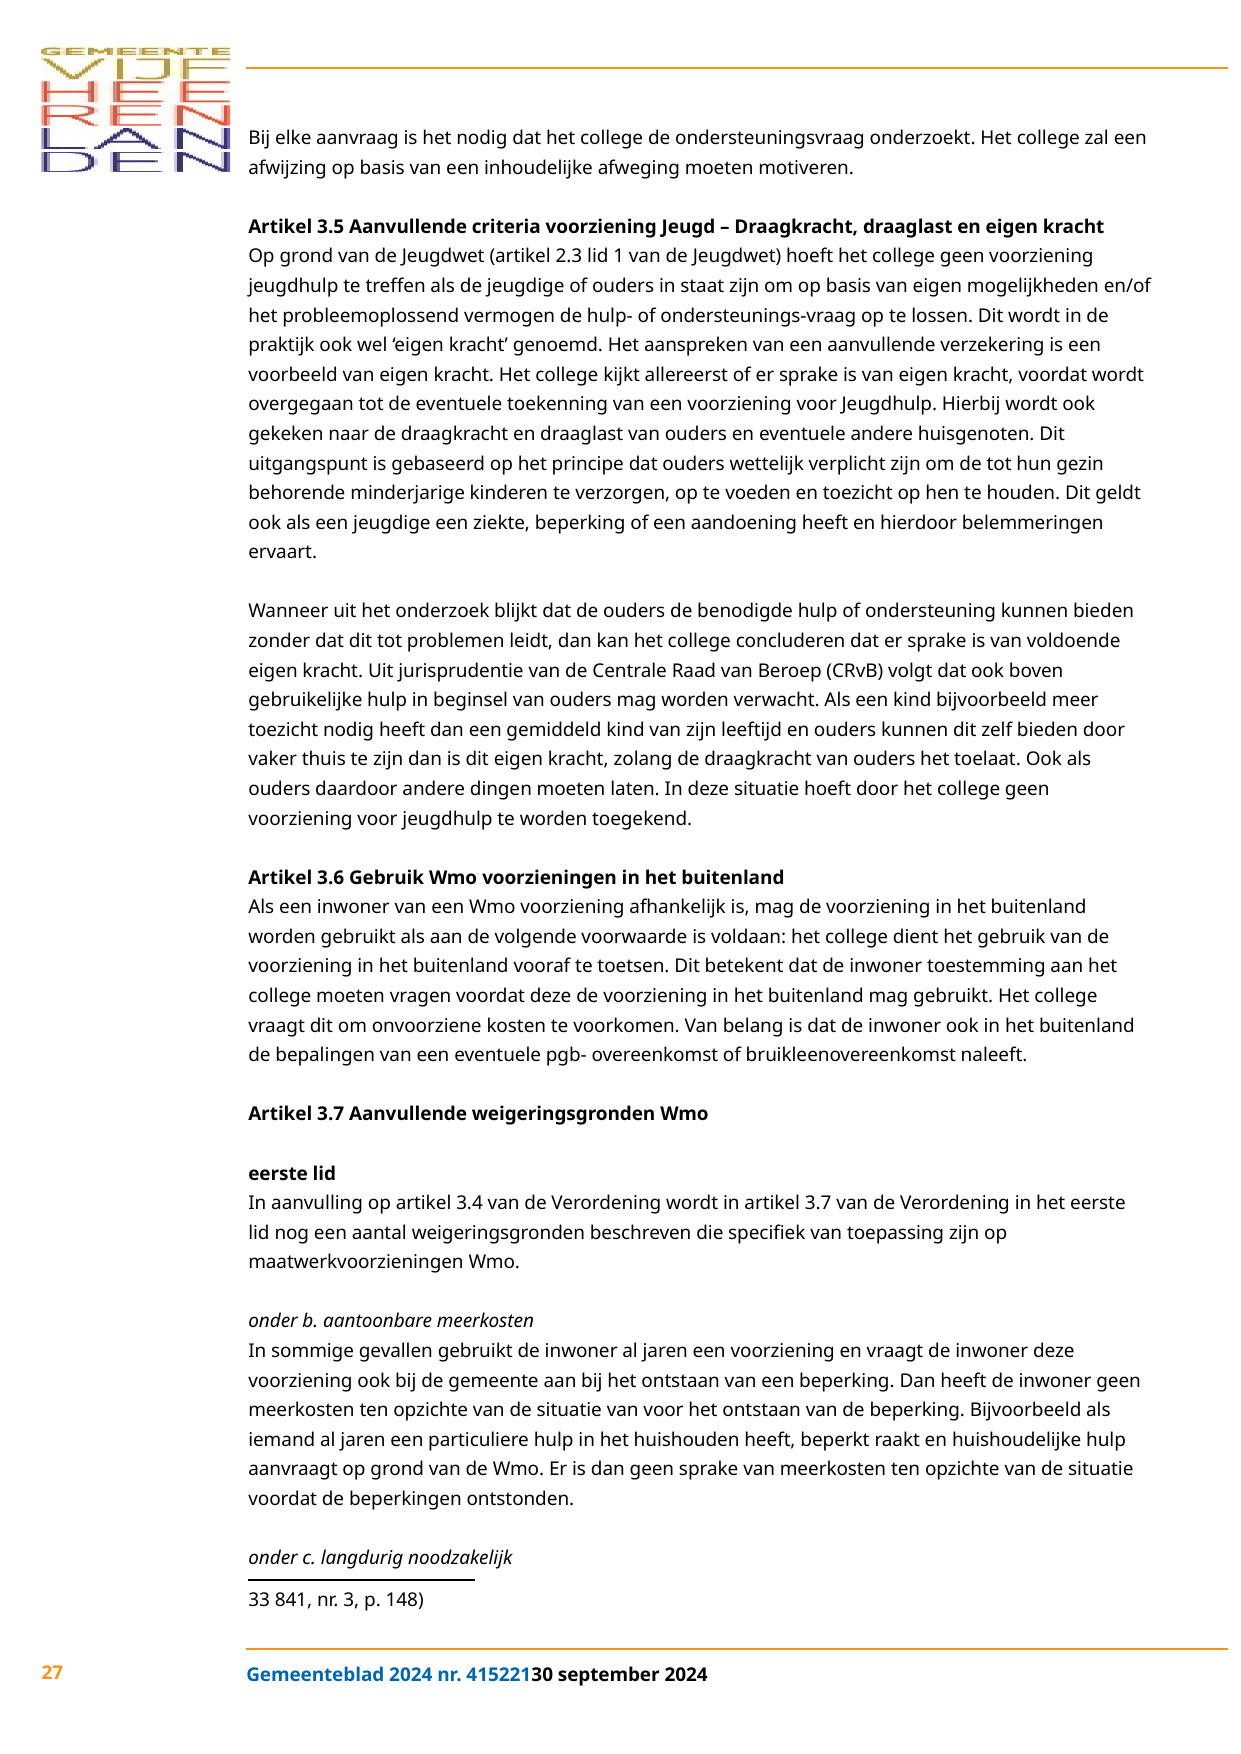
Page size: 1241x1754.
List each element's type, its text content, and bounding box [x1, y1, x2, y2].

text Artikel 3.6 Gebruik Wmo voorzieningen in het buitenland [248, 864, 1152, 890]
text In aanvulling op artikel 3.4 van de Verordening wordt in artikel 3.7 van de Verordening in het eerste lid nog een aantal weigeringsgronden beschreven die specifiek van toepassing zijn op maatwerkvoorzieningen Wmo. [248, 1189, 1152, 1274]
text Bij elke aanvraag is het nodig dat het college de ondersteuningsvraag onderzoekt. Het college zal een afwijzing op basis van een inhoudelijke afweging moeten motiveren. [248, 124, 1152, 180]
text Artikel 3.5 Aanvullende criteria voorziening Jeugd – Draagkracht, draaglast en eigen kracht [248, 213, 1152, 239]
text Artikel 3.7 Aanvullende weigeringsgronden Wmo [248, 1101, 1152, 1126]
text 33 841, nr. 3, p. 148) [248, 1586, 1152, 1612]
text Als een inwoner van een Wmo voorziening afhankelijk is, mag de voorziening in het buitenland worden gebruikt als aan de volgende voorwaarde is voldaan: het college dient het gebruik van de voorziening in het buitenland vooraf te toetsen. Dit betekent dat de inwoner toestemming aan het college moeten vragen voordat deze de voorziening in het buitenland mag gebruikt. Het college vraagt dit om onvoorziene kosten te voorkomen. Van belang is dat de inwoner ook in het buitenland de bepalingen van een eventuele pgb- overeenkomst of bruikleenovereenkomst naleeft. [248, 893, 1152, 1067]
text onder b. aantoonbare meerkosten [248, 1308, 1152, 1333]
text Wanneer uit het onderzoek blijkt dat de ouders de benodigde hulp of ondersteuning kunnen bieden zonder dat dit tot problemen leidt, dan kan het college concluderen dat er sprake is van voldoende eigen kracht. Uit jurisprudentie van de Centrale Raad van Beroep (CRvB) volgt dat ook boven gebruikelijke hulp in beginsel van ouders mag worden verwacht. Als een kind bijvoorbeeld meer toezicht nodig heeft dan een gemiddeld kind van zijn leeftijd en ouders kunnen dit zelf bieden door vaker thuis te zijn dan is dit eigen kracht, zolang de draagkracht van ouders het toelaat. Ook als ouders daardoor andere dingen moeten laten. In deze situatie hoeft door het college geen voorziening voor jeugdhulp te worden toegekend. [248, 598, 1152, 831]
picture [41, 47, 231, 172]
text In sommige gevallen gebruikt de inwoner al jaren een voorziening en vraagt de inwoner deze voorziening ook bij de gemeente aan bij het ontstaan van een beperking. Dan heeft de inwoner geen meerkosten ten opzichte van de situatie van voor het ontstaan van de beperking. Bijvoorbeeld als iemand al jaren een particuliere hulp in het huishouden heeft, beperkt raakt en huishoudelijke hulp aanvraagt op grond van de Wmo. Er is dan geen sprake van meerkosten ten opzichte van de situatie voordat de beperkingen ontstonden. [248, 1337, 1152, 1511]
text eerste lid [248, 1160, 1152, 1186]
text onder c. langdurig noodzakelijk [248, 1544, 1152, 1570]
text Op grond van de Jeugdwet (artikel 2.3 lid 1 van de Jeugdwet) hoeft het college geen voorziening jeugdhulp te treffen als de jeugdige of ouders in staat zijn om op basis van eigen mogelijkheden en/of het probleemoplossend vermogen de hulp- of ondersteunings-vraag op te lossen. Dit wordt in de praktijk ook wel ‘eigen kracht’ genoemd. Het aanspreken van een aanvullende verzekering is een voorbeeld van eigen kracht. Het college kijkt allereerst of er sprake is van eigen kracht, voordat wordt overgegaan tot de eventuele toekenning van een voorziening voor Jeugdhulp. Hierbij wordt ook gekeken naar de draagkracht en draaglast van ouders en eventuele andere huisgenoten. Dit uitgangspunt is gebaseerd op het principe dat ouders wettelijk verplicht zijn om de tot hun gezin behorende minderjarige kinderen te verzorgen, op te voeden en toezicht op hen te houden. Dit geldt ook als een jeugdige een ziekte, beperking of een aandoening heeft en hierdoor belemmeringen ervaart. [248, 243, 1152, 564]
